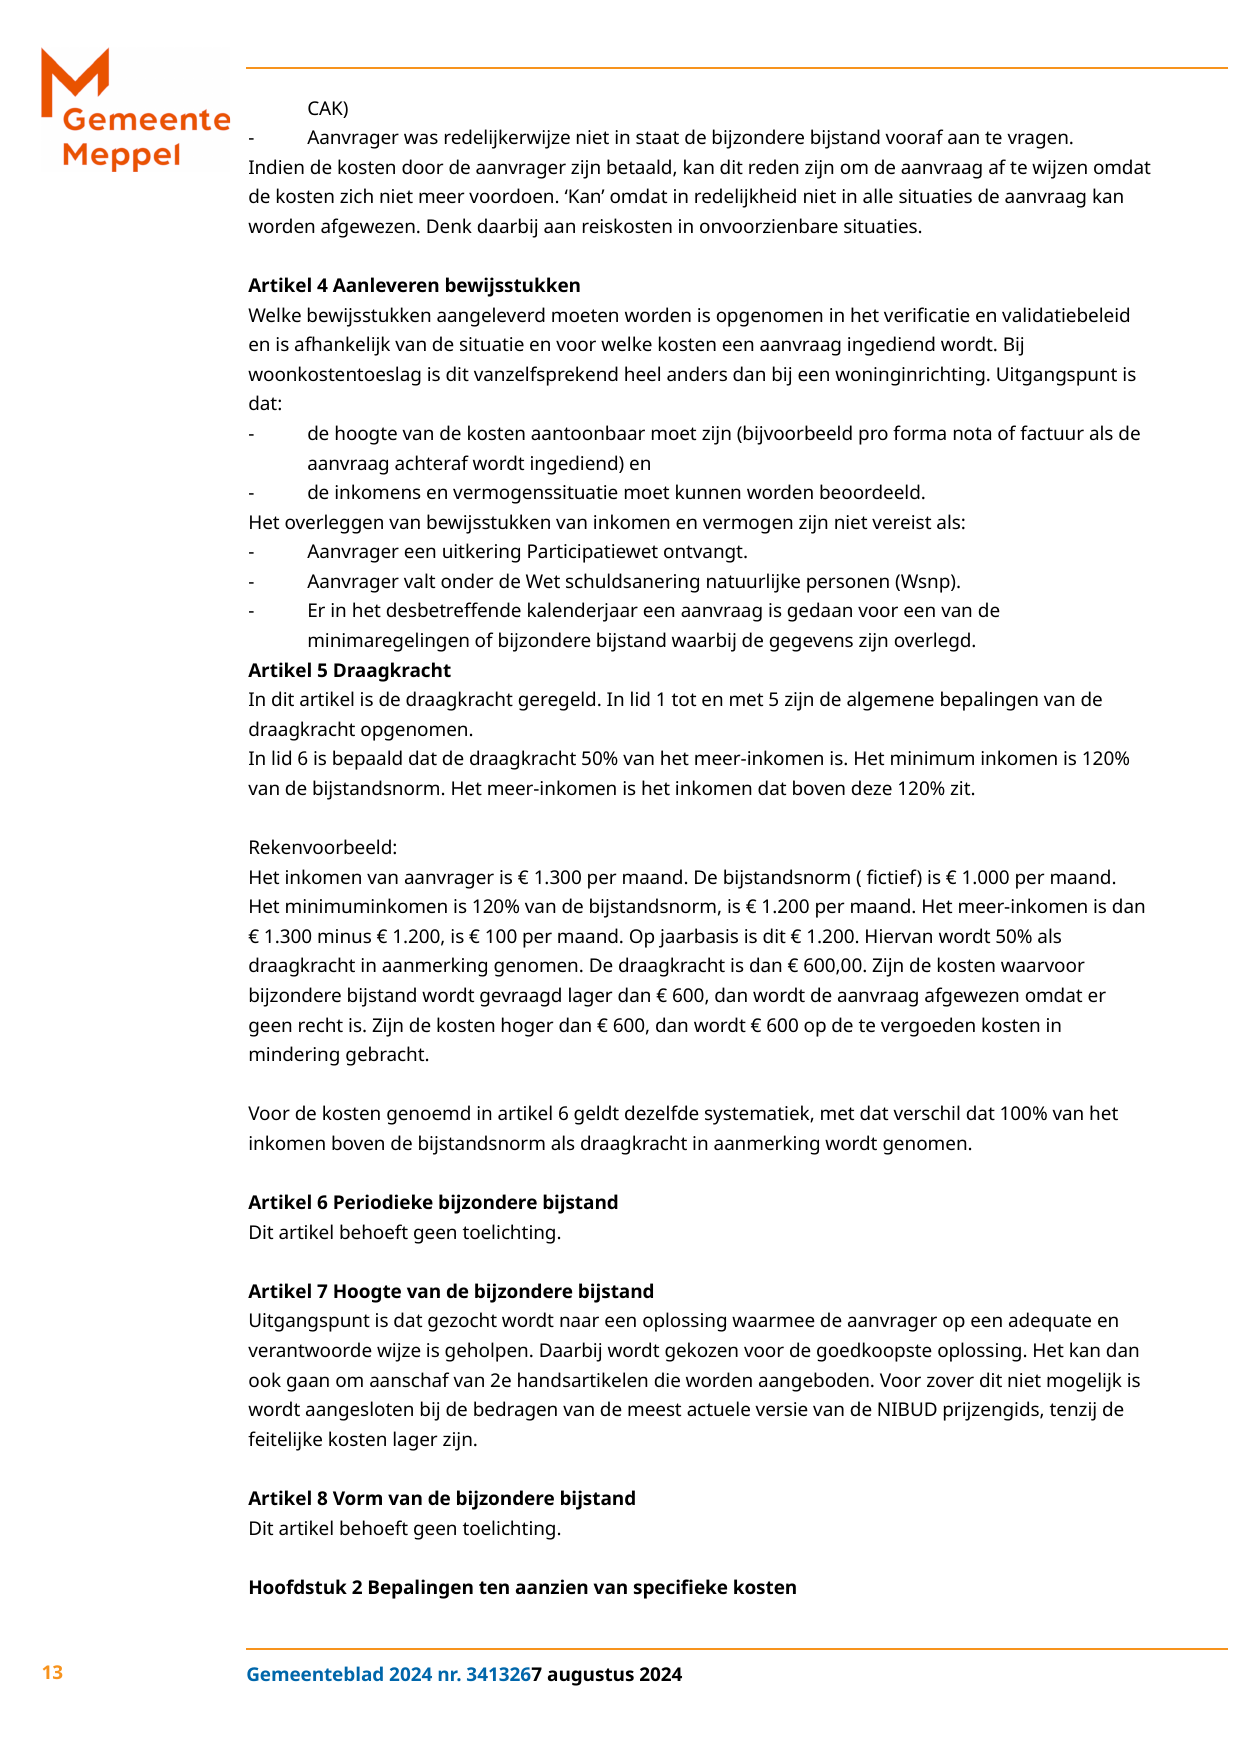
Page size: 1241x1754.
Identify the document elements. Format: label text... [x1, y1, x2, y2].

list de inkomens en vermogenssituatie moet kunnen worden beoordeeld. [248, 479, 1152, 505]
text Dit artikel behoeft geen toelichting. [248, 1515, 1152, 1541]
text Dit artikel behoeft geen toelichting. [248, 1219, 1152, 1245]
list Er in het desbetreffende kalenderjaar een aanvraag is gedaan voor een van de minimaregelingen of bijzondere bijstand waarbij de gegevens zijn overlegd. [248, 598, 1152, 653]
text Indien de kosten door de aanvrager zijn betaald, kan dit reden zijn om de aanvraag af te wijzen omdat de kosten zich niet meer voordoen. ‘Kan’ omdat in redelijkheid niet in alle situaties de aanvraag kan worden afgewezen. Denk daarbij aan reiskosten in onvoorzienbare situaties. [248, 154, 1152, 239]
text Artikel 5 Draagkracht [248, 657, 1152, 683]
text Welke bewijsstukken aangeleverd moeten worden is opgenomen in het verificatie en validatiebeleid en is afhankelijk van de situatie en voor welke kosten een aanvraag ingediend wordt. Bij woonkostentoeslag is dit vanzelfsprekend heel anders dan bij een woninginrichting. Uitgangspunt is dat: [248, 302, 1152, 416]
list Aanvrager een uitkering Participatiewet ontvangt. [248, 538, 1152, 564]
text In lid 6 is bepaald dat de draagkracht 50% van het meer-inkomen is. Het minimum inkomen is 120% van de bijstandsnorm. Het meer-inkomen is het inkomen dat boven deze 120% zit. [248, 746, 1152, 801]
text Artikel 7 Hoogte van de bijzondere bijstand [248, 1278, 1152, 1304]
list Aanvrager valt onder de Wet schuldsanering natuurlijke personen (Wsnp). [248, 568, 1152, 594]
text Artikel 8 Vorm van de bijzondere bijstand [248, 1485, 1152, 1511]
list de hoogte van de kosten aantoonbaar moet zijn (bijvoorbeeld pro forma nota of factuur als de aanvraag achteraf wordt ingediend) en [248, 420, 1152, 476]
text In dit artikel is de draagkracht geregeld. In lid 1 tot en met 5 zijn de algemene bepalingen van de draagkracht opgenomen. [248, 686, 1152, 742]
list CAK) [248, 95, 1152, 121]
text Voor de kosten genoemd in artikel 6 geldt dezelfde systematiek, met dat verschil dat 100% van het inkomen boven de bijstandsnorm als draagkracht in aanmerking wordt genomen. [248, 1101, 1152, 1156]
text Artikel 6 Periodieke bijzondere bijstand [248, 1189, 1152, 1215]
text Uitgangspunt is dat gezocht wordt naar een oplossing waarmee de aanvrager op een adequate en verantwoorde wijze is geholpen. Daarbij wordt gekozen voor de goedkoopste oplossing. Het kan dan ook gaan om aanschaf van 2e handsartikelen die worden aangeboden. Voor zover dit niet mogelijk is wordt aangesloten bij de bedragen van de meest actuele versie van de NIBUD prijzengids, tenzij de feitelijke kosten lager zijn. [248, 1308, 1152, 1452]
text Het overleggen van bewijsstukken van inkomen en vermogen zijn niet vereist als: [248, 509, 1152, 535]
text Hoofdstuk 2 Bepalingen ten aanzien van specifieke kosten [248, 1574, 1152, 1600]
picture [41, 47, 231, 172]
text Het inkomen van aanvrager is € 1.300 per maand. De bijstandsnorm ( fictief) is € 1.000 per maand. Het minimuminkomen is 120% van de bijstandsnorm, is € 1.200 per maand. Het meer-inkomen is dan € 1.300 minus € 1.200, is € 100 per maand. Op jaarbasis is dit € 1.200. Hiervan wordt 50% als draagkracht in aanmerking genomen. De draagkracht is dan € 600,00. Zijn de kosten waarvoor bijzondere bijstand wordt gevraagd lager dan € 600, dan wordt de aanvraag afgewezen omdat er geen recht is. Zijn de kosten hoger dan € 600, dan wordt € 600 op de te vergoeden kosten in mindering gebracht. [248, 864, 1152, 1067]
text Rekenvoorbeeld: [248, 834, 1152, 860]
list Aanvrager was redelijkerwijze niet in staat de bijzondere bijstand vooraf aan te vragen. [248, 124, 1152, 150]
text Artikel 4 Aanleveren bewijsstukken [248, 272, 1152, 298]
